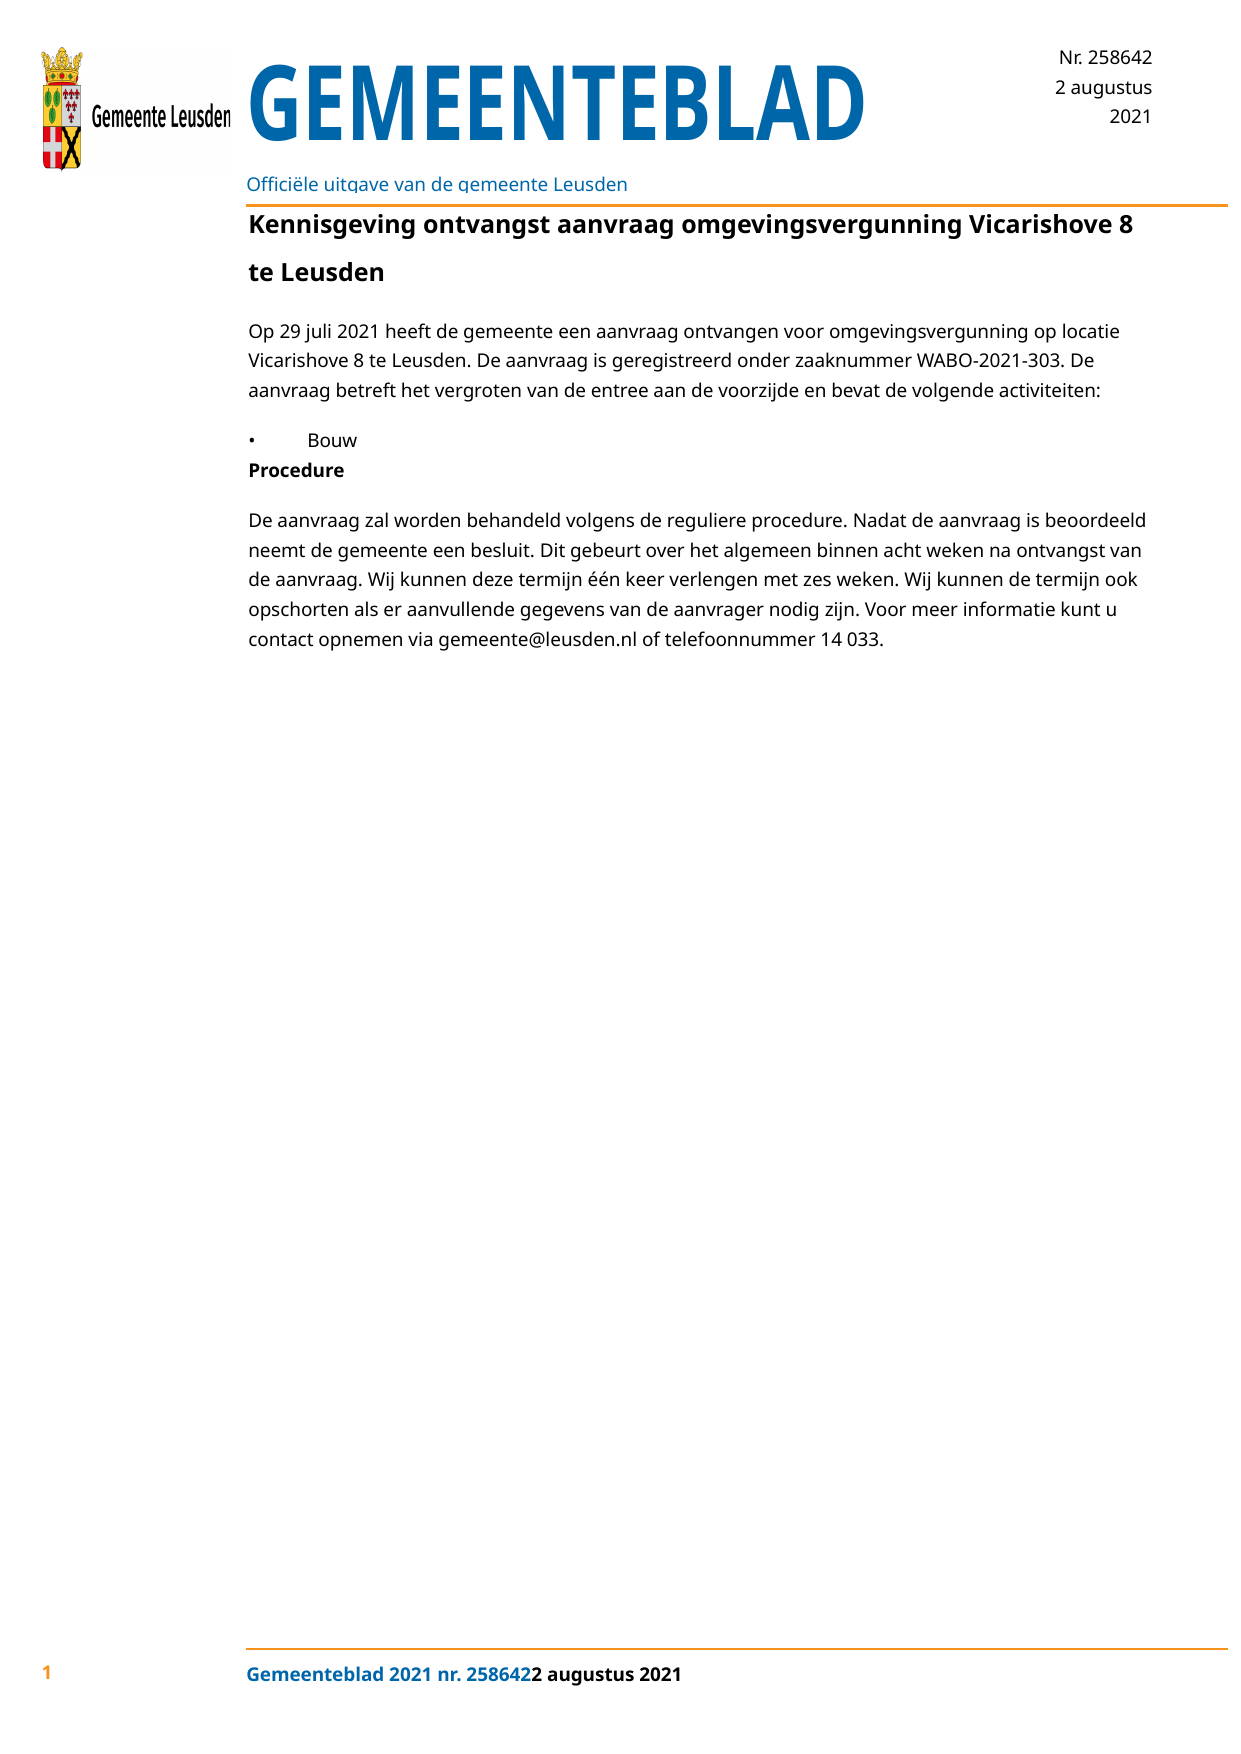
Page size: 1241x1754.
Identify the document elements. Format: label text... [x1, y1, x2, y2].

list Bouw [248, 427, 1152, 453]
picture [41, 47, 231, 172]
text Procedure [248, 457, 1152, 483]
text Kennisgeving ontvangst aanvraag omgevingsvergunning Vicarishove 8 te Leusden [248, 207, 1152, 288]
text De aanvraag zal worden behandeld volgens de reguliere procedure. Nadat de aanvraag is beoordeeld neemt de gemeente een besluit. Dit gebeurt over het algemeen binnen acht weken na ontvangst van de aanvraag. Wij kunnen deze termijn één keer verlengen met zes weken. Wij kunnen de termijn ook opschorten als er aanvullende gegevens van de aanvrager nodig zijn. Voor meer informatie kunt u contact opnemen via gemeente@leusden.nl of telefoonnummer 14 033. [248, 507, 1152, 652]
text Op 29 juli 2021 heeft de gemeente een aanvraag ontvangen voor omgevingsvergunning op locatie Vicarishove 8 te Leusden. De aanvraag is geregistreerd onder zaaknummer WABO-2021-303. De aanvraag betreft het vergroten van de entree aan de voorzijde en bevat de volgende activiteiten: [248, 318, 1152, 403]
